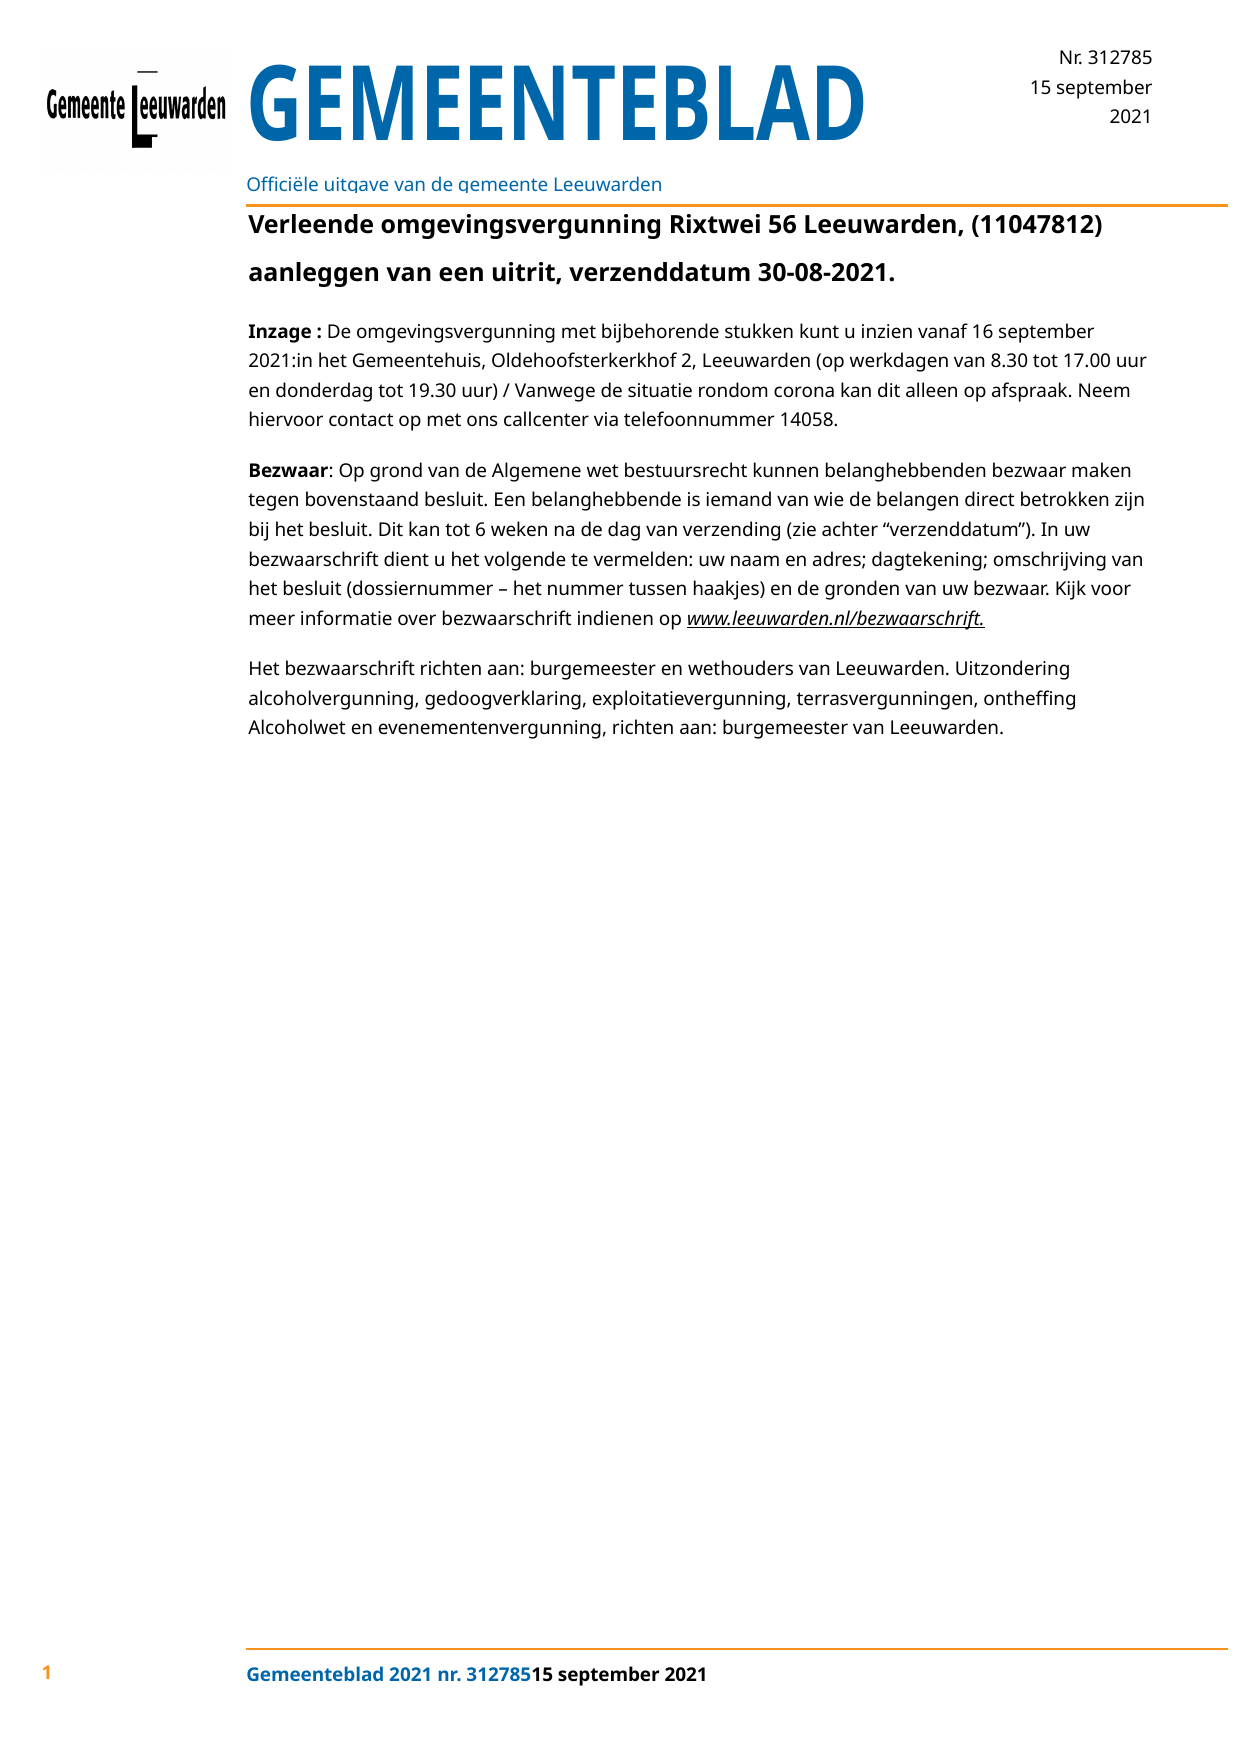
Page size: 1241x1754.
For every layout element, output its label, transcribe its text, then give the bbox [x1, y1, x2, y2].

text Inzage : De omgevingsvergunning met bijbehorende stukken kunt u inzien vanaf 16 september 2021:in het Gemeentehuis, Oldehoofsterkerkhof 2, Leeuwarden (op werkdagen van 8.30 tot 17.00 uur en donderdag tot 19.30 uur) / Vanwege de situatie rondom corona kan dit alleen op afspraak. Neem hiervoor contact op met ons callcenter via telefoonnummer 14058. [248, 318, 1152, 432]
text Het bezwaarschrift richten aan: burgemeester en wethouders van Leeuwarden. Uitzondering alcoholvergunning, gedoogverklaring, exploitatievergunning, terrasvergunningen, ontheffing Alcoholwet en evenementenvergunning, richten aan: burgemeester van Leeuwarden. [248, 655, 1152, 740]
text Verleende omgevingsvergunning Rixtwei 56 Leeuwarden, (11047812) aanleggen van een uitrit, verzenddatum 30-08-2021. [248, 207, 1152, 288]
picture [41, 47, 231, 172]
text Bezwaar: Op grond van de Algemene wet bestuursrecht kunnen belanghebbenden bezwaar maken tegen bovenstaand besluit. Een belanghebbende is iemand van wie de belangen direct betrokken zijn bij het besluit. Dit kan tot 6 weken na de dag van verzending (zie achter “verzenddatum”). In uw bezwaarschrift dient u het volgende te vermelden: uw naam en adres; dagtekening; omschrijving van het besluit (dossiernummer – het nummer tussen haakjes) en de gronden van uw bezwaar. Kijk voor meer informatie over bezwaarschrift indienen op www.leeuwarden.nl/bezwaarschrift. [248, 457, 1152, 631]
